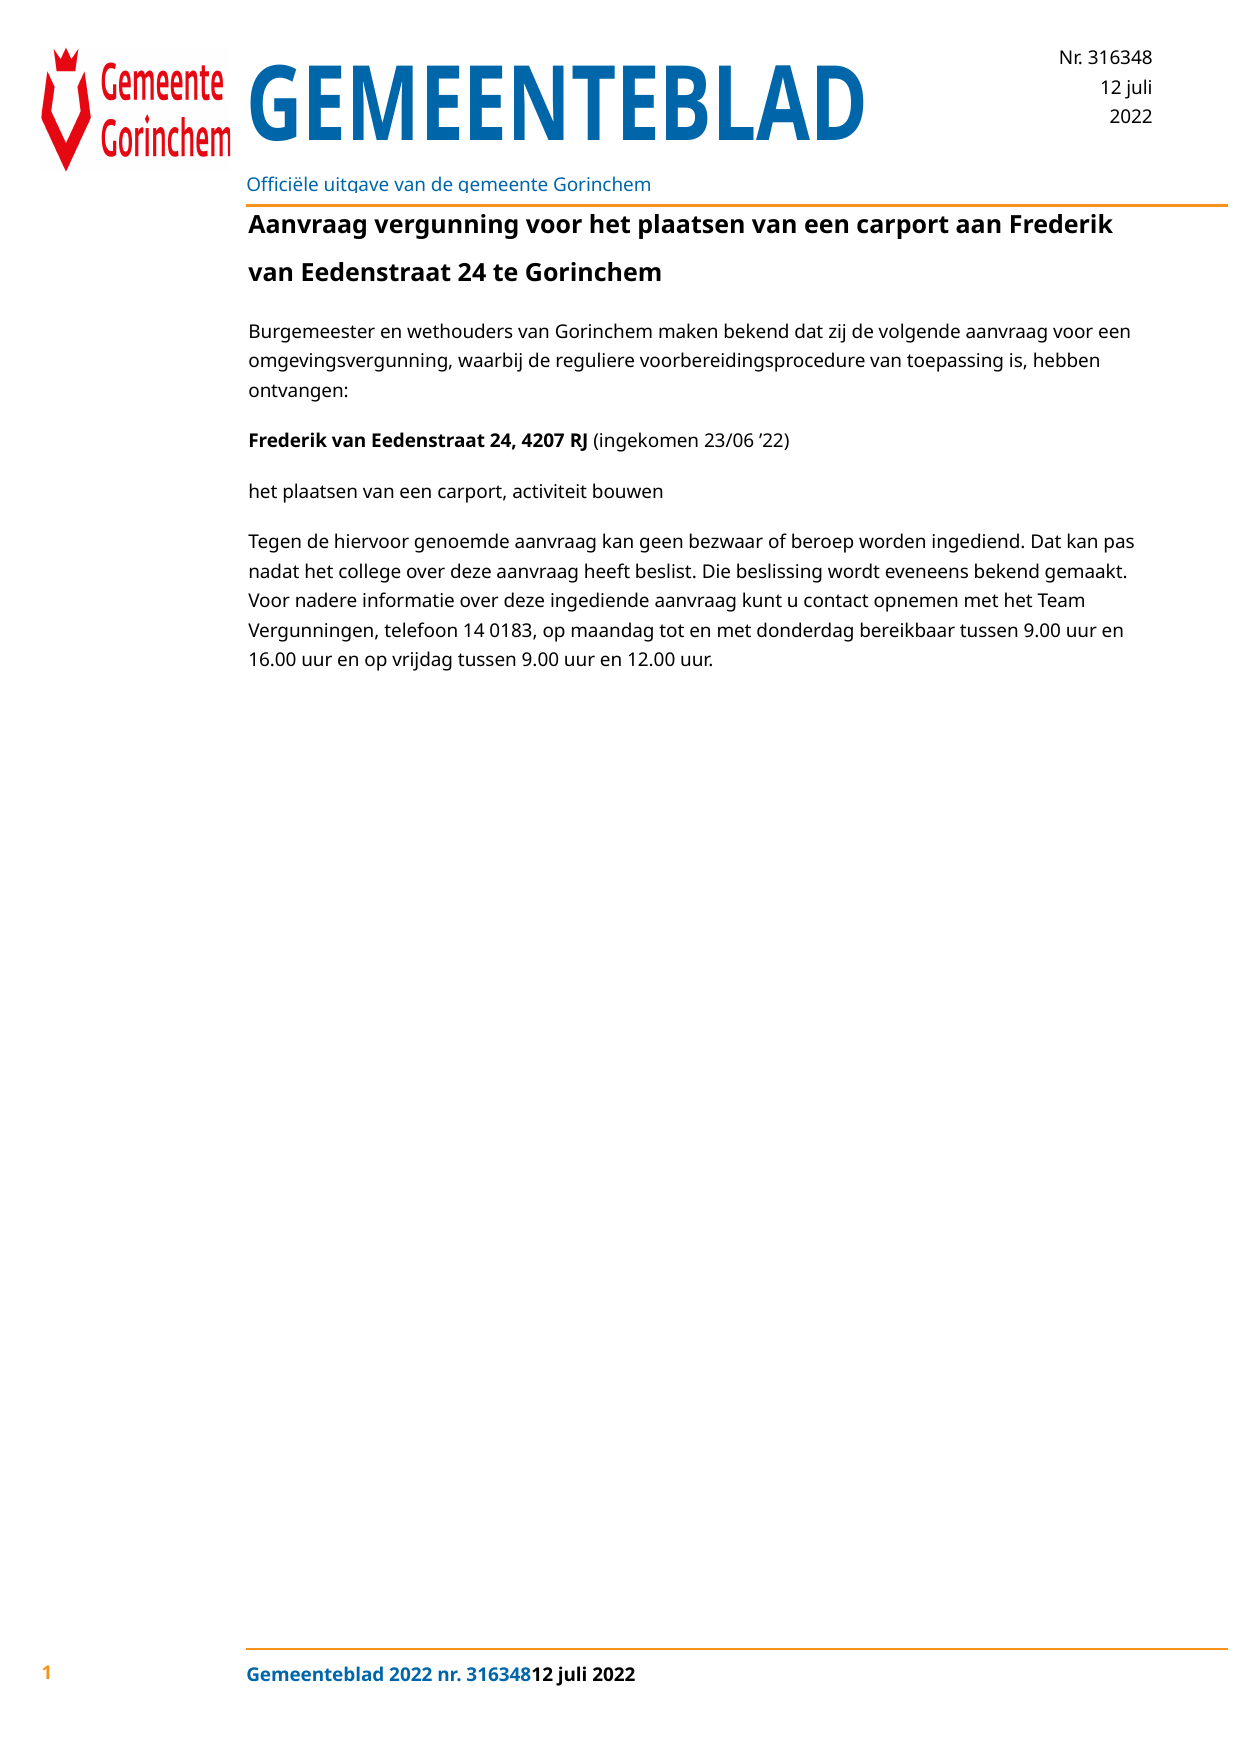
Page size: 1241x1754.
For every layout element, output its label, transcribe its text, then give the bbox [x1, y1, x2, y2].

text Aanvraag vergunning voor het plaatsen van een carport aan Frederik van Eedenstraat 24 te Gorinchem [248, 207, 1152, 288]
text Tegen de hiervoor genoemde aanvraag kan geen bezwaar of beroep worden ingediend. Dat kan pas nadat het college over deze aanvraag heeft beslist. Die beslissing wordt eveneens bekend gemaakt. Voor nadere informatie over deze ingediende aanvraag kunt u contact opnemen met het Team Vergunningen, telefoon 14 0183, op maandag tot en met donderdag bereikbaar tussen 9.00 uur en 16.00 uur en op vrijdag tussen 9.00 uur en 12.00 uur. [248, 528, 1152, 672]
text het plaatsen van een carport, activiteit bouwen [248, 478, 1152, 504]
text Frederik van Eedenstraat 24, 4207 RJ (ingekomen 23/06 ’22) [248, 427, 1152, 453]
text Burgemeester en wethouders van Gorinchem maken bekend dat zij de volgende aanvraag voor een omgevingsvergunning, waarbij de reguliere voorbereidingsprocedure van toepassing is, hebben ontvangen: [248, 318, 1152, 403]
picture [41, 47, 231, 172]
